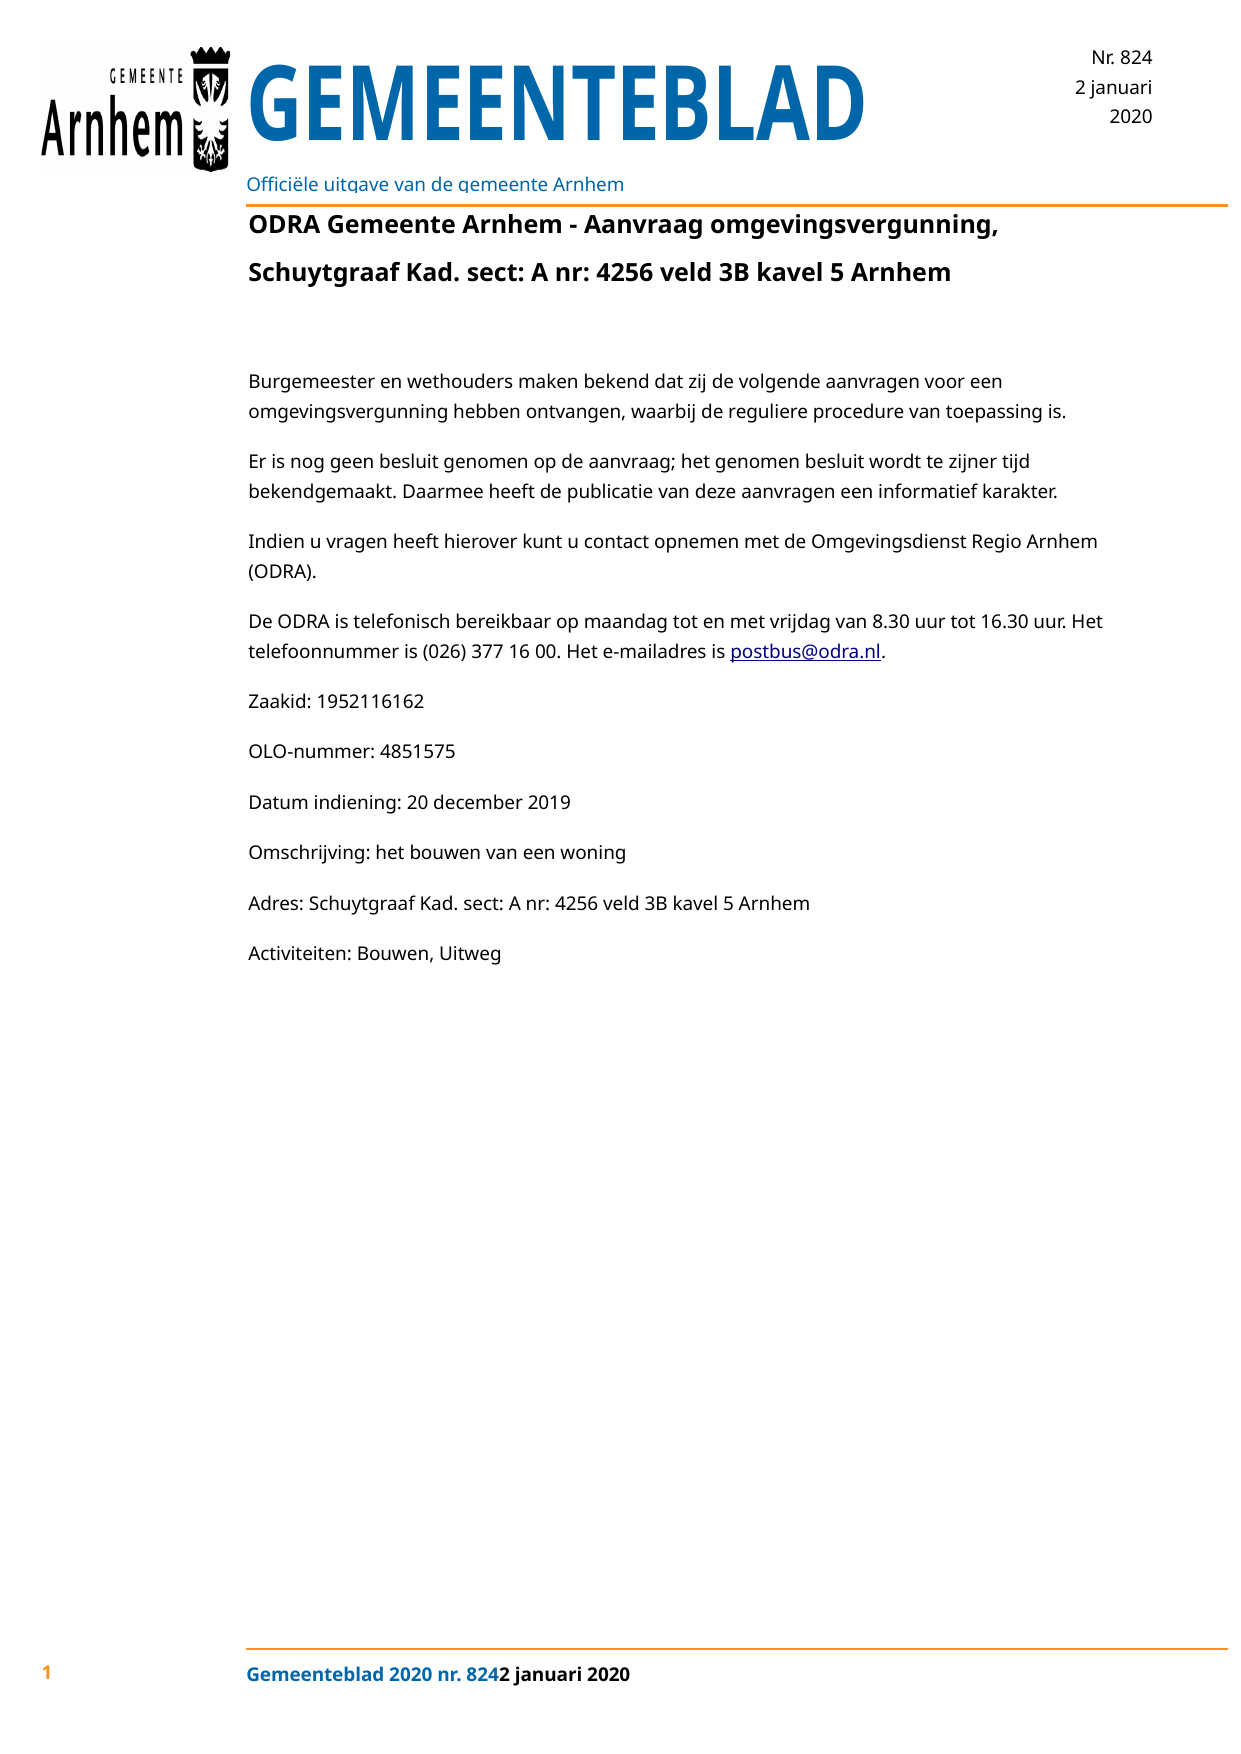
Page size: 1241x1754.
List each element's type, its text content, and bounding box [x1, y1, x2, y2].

text Zaakid: 1952116162 [248, 688, 1152, 714]
text Activiteiten: Bouwen, Uitweg [248, 940, 1152, 966]
text De ODRA is telefonisch bereikbaar op maandag tot en met vrijdag van 8.30 uur tot 16.30 uur. Het telefoonnummer is (026) 377 16 00. Het e-mailadres is postbus@odra.nl. [248, 608, 1152, 664]
text Burgemeester en wethouders maken bekend dat zij de volgende aanvragen voor een omgevingsvergunning hebben ontvangen, waarbij de reguliere procedure van toepassing is. [248, 368, 1152, 424]
picture [41, 47, 231, 172]
text Datum indiening: 20 december 2019 [248, 789, 1152, 815]
text Adres: Schuytgraaf Kad. sect: A nr: 4256 veld 3B kavel 5 Arnhem [248, 890, 1152, 916]
text ODRA Gemeente Arnhem - Aanvraag omgevingsvergunning, Schuytgraaf Kad. sect: A nr: 4256 veld 3B kavel 5 Arnhem [248, 207, 1152, 288]
text Indien u vragen heeft hierover kunt u contact opnemen met de Omgevingsdienst Regio Arnhem (ODRA). [248, 528, 1152, 584]
text Er is nog geen besluit genomen op de aanvraag; het genomen besluit wordt te zijner tijd bekendgemaakt. Daarmee heeft de publicatie van deze aanvragen een informatief karakter. [248, 448, 1152, 504]
text Omschrijving: het bouwen van een woning [248, 839, 1152, 865]
text OLO-nummer: 4851575 [248, 739, 1152, 764]
